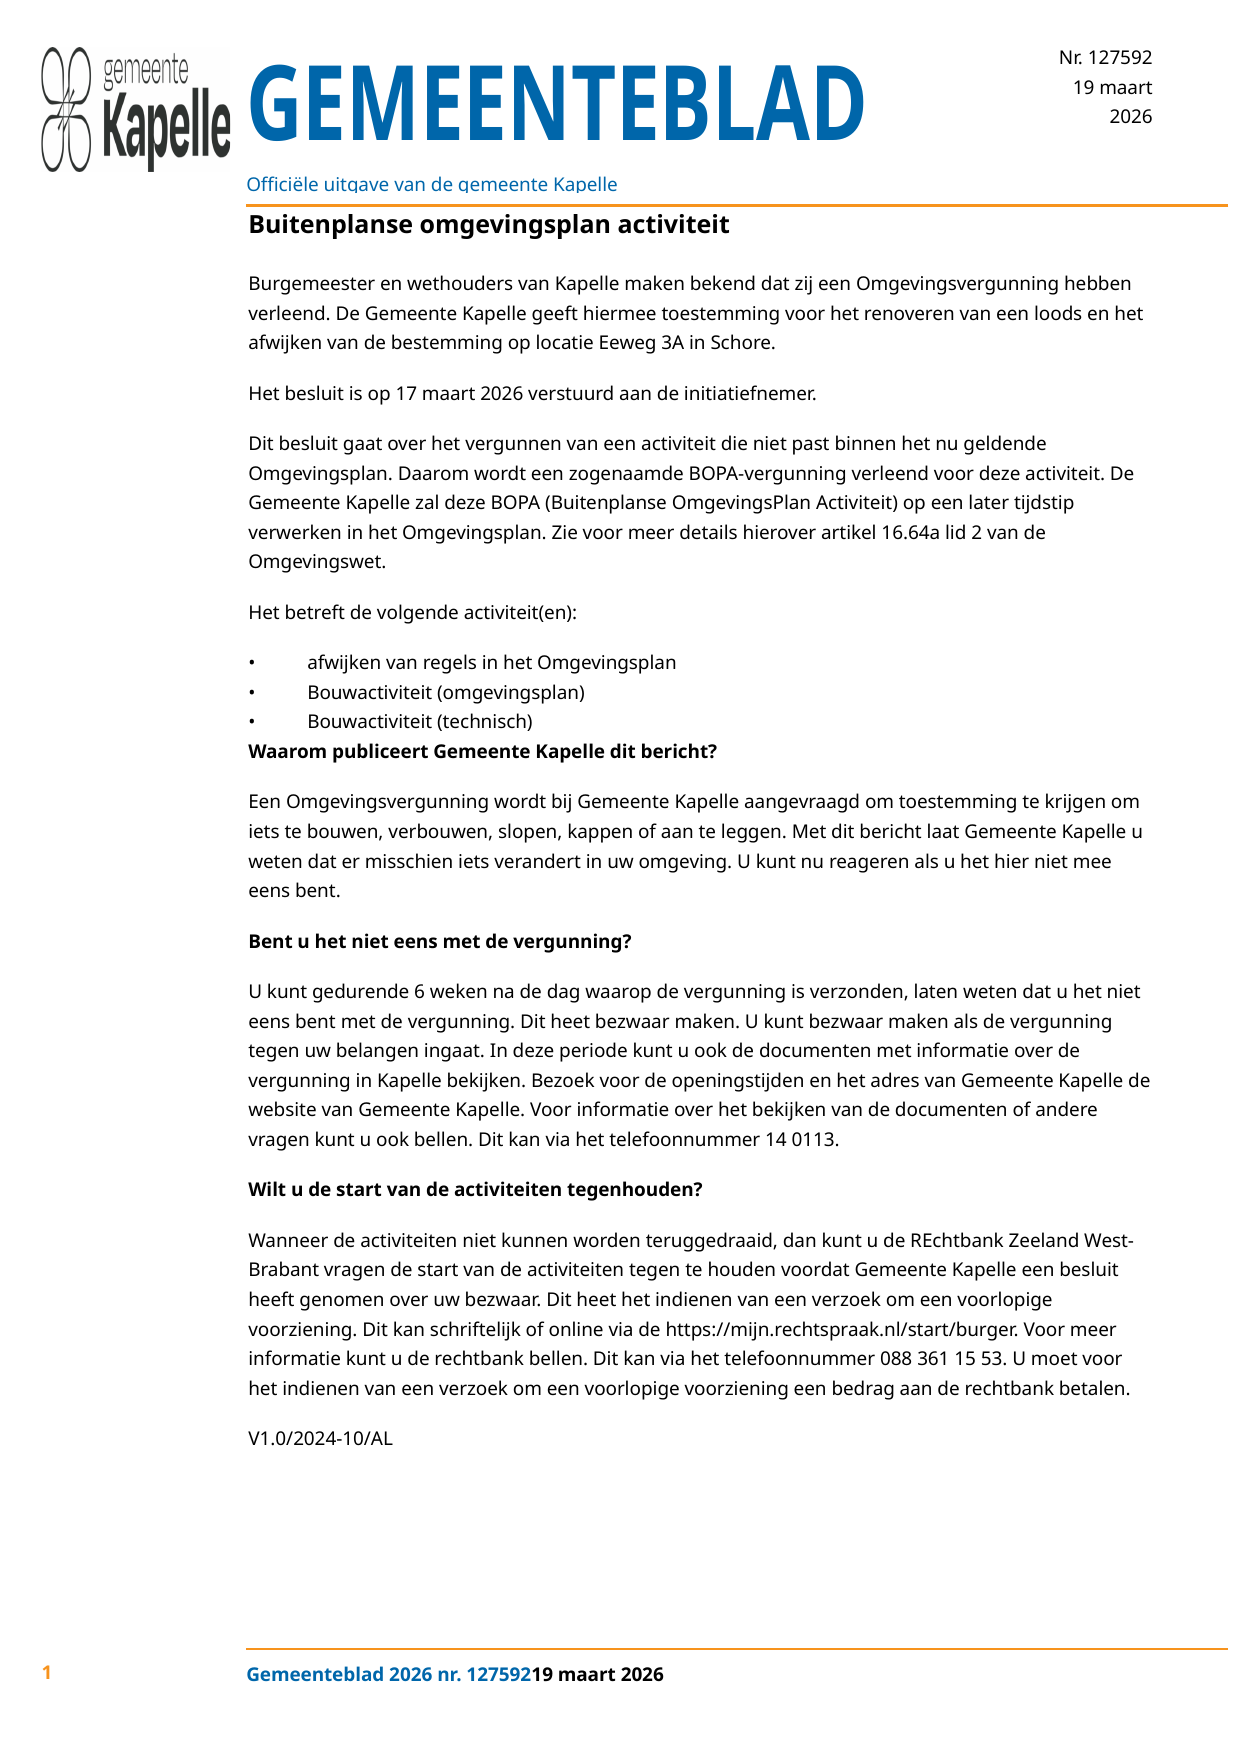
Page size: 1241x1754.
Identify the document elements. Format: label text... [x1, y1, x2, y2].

picture [41, 47, 231, 172]
list Bouwactiviteit (technisch) [248, 709, 1152, 734]
text V1.0/2024-10/AL [248, 1425, 1152, 1451]
text Bent u het niet eens met de vergunning? [248, 928, 1152, 953]
text Het besluit is op 17 maart 2026 verstuurd aan de initiatiefnemer. [248, 380, 1152, 406]
text U kunt gedurende 6 weken na de dag waarop de vergunning is verzonden, laten weten dat u het niet eens bent met de vergunning. Dit heet bezwaar maken. U kunt bezwaar maken als de vergunning tegen uw belangen ingaat. In deze periode kunt u ook de documenten met informatie over de vergunning in Kapelle bekijken. Bezoek voor de openingstijden en het adres van Gemeente Kapelle de website van Gemeente Kapelle. Voor informatie over het bekijken van de documenten of andere vragen kunt u ook bellen. Dit kan via het telefoonnummer 14 0113. [248, 978, 1152, 1152]
text Het betreft de volgende activiteit(en): [248, 599, 1152, 625]
text Burgemeester en wethouders van Kapelle maken bekend dat zij een Omgevingsvergunning hebben verleend. De Gemeente Kapelle geeft hiermee toestemming voor het renoveren van een loods en het afwijken van de bestemming op locatie Eeweg 3A in Schore. [248, 270, 1152, 355]
text Buitenplanse omgevingsplan activiteit [248, 207, 1152, 241]
list Bouwactiviteit (omgevingsplan) [248, 679, 1152, 705]
text Waarom publiceert Gemeente Kapelle dit bericht? [248, 738, 1152, 764]
text Wilt u de start van de activiteiten tegenhouden? [248, 1177, 1152, 1202]
text Wanneer de activiteiten niet kunnen worden teruggedraaid, dan kunt u de REchtbank Zeeland West-Brabant vragen de start van de activiteiten tegen te houden voordat Gemeente Kapelle een besluit heeft genomen over uw bezwaar. Dit heet het indienen van een verzoek om een voorlopige voorziening. Dit kan schriftelijk of online via de https://mijn.rechtspraak.nl/start/burger. Voor meer informatie kunt u de rechtbank bellen. Dit kan via het telefoonnummer 088 361 15 53. U moet voor het indienen van een verzoek om een voorlopige voorziening een bedrag aan de rechtbank betalen. [248, 1227, 1152, 1401]
list afwijken van regels in het Omgevingsplan [248, 649, 1152, 675]
text Een Omgevingsvergunning wordt bij Gemeente Kapelle aangevraagd om toestemming te krijgen om iets te bouwen, verbouwen, slopen, kappen of aan te leggen. Met dit bericht laat Gemeente Kapelle u weten dat er misschien iets verandert in uw omgeving. U kunt nu reageren als u het hier niet mee eens bent. [248, 789, 1152, 903]
text Dit besluit gaat over het vergunnen van een activiteit die niet past binnen het nu geldende Omgevingsplan. Daarom wordt een zogenaamde BOPA-vergunning verleend voor deze activiteit. De Gemeente Kapelle zal deze BOPA (Buitenplanse OmgevingsPlan Activiteit) op een later tijdstip verwerken in het Omgevingsplan. Zie voor meer details hierover artikel 16.64a lid 2 van de Omgevingswet. [248, 430, 1152, 574]
